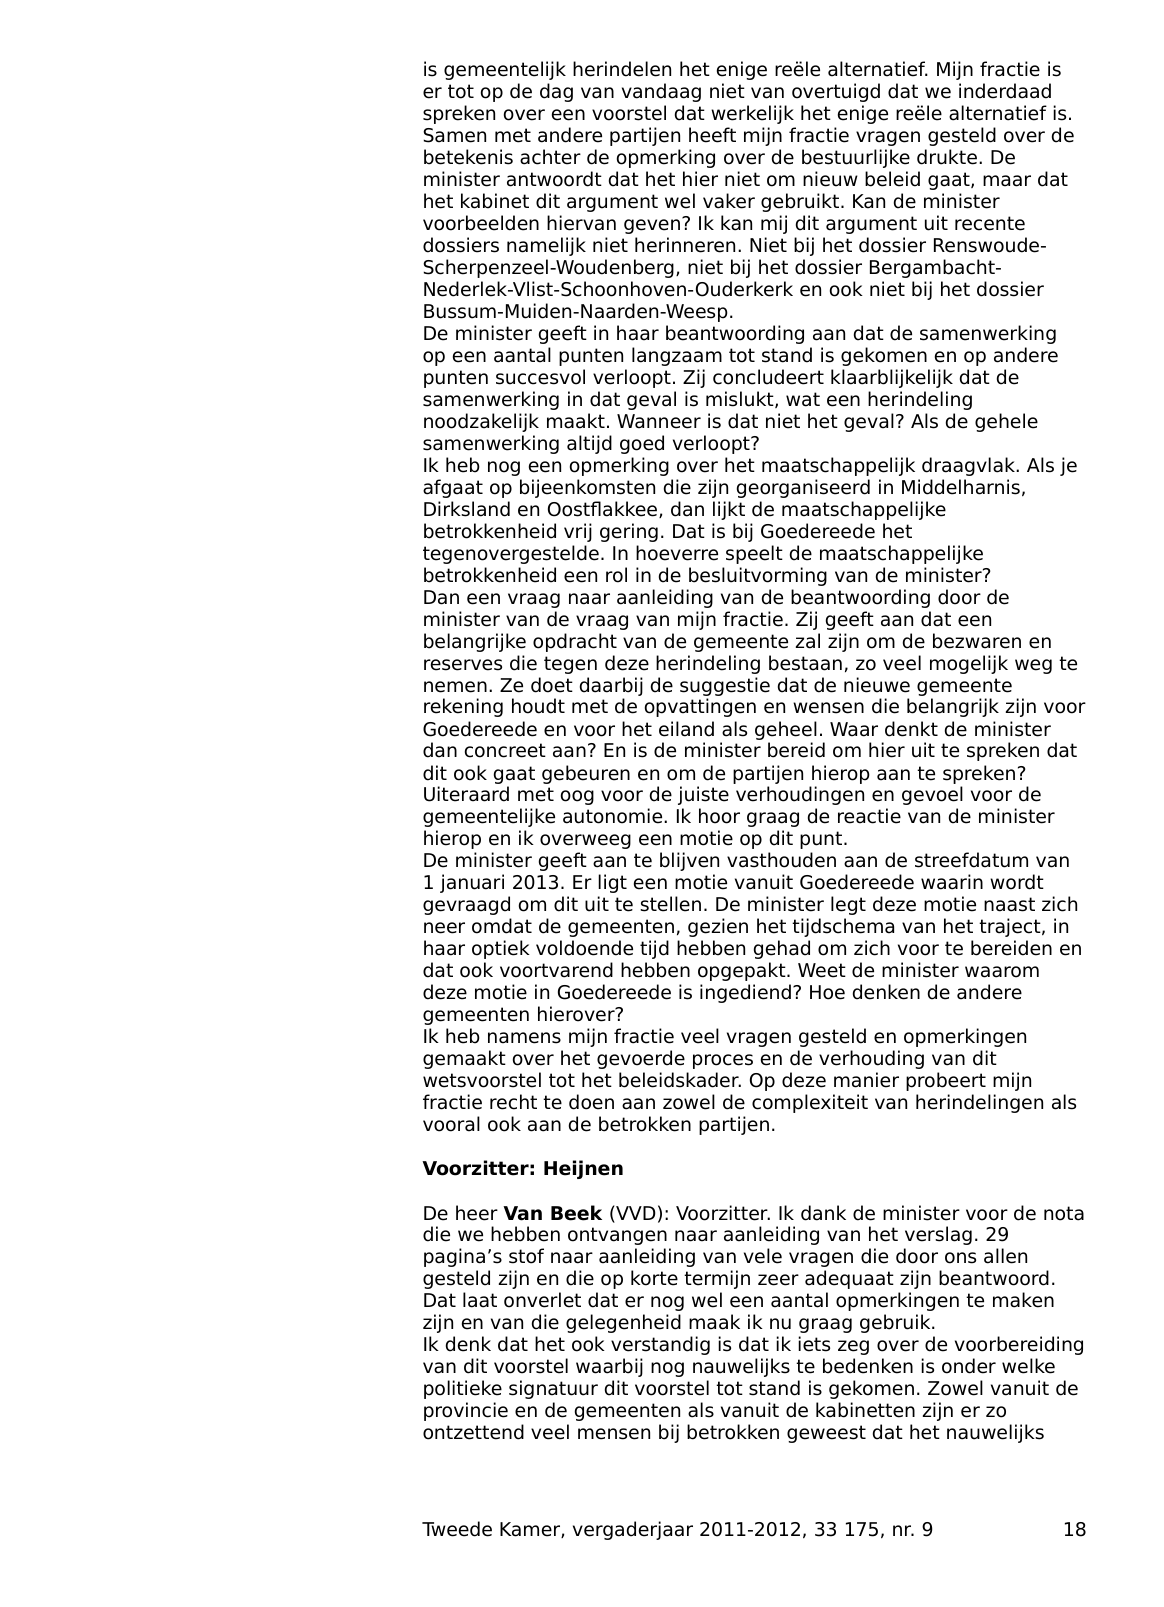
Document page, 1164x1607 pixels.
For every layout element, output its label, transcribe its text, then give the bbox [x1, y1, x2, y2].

text De minister geeft aan te blijven vasthouden aan de streefdatum van 1 januari 2013. Er ligt een motie vanuit Goedereede waarin wordt gevraagd om dit uit te stellen. De minister legt deze motie naast zich neer omdat de gemeenten, gezien het tijdschema van het traject, in haar optiek voldoende tijd hebben gehad om zich voor te bereiden en dat ook voortvarend hebben opgepakt. Weet de minister waarom deze motie in Goedereede is ingediend? Hoe denken de andere gemeenten hierover? [422, 850, 1087, 1026]
text Ik heb namens mijn fractie veel vragen gesteld en opmerkingen gemaakt over het gevoerde proces en de verhouding van dit wetsvoorstel tot het beleidskader. Op deze manier probeert mijn fractie recht te doen aan zowel de complexiteit van herindelingen als vooral ook aan de betrokken partijen. [422, 1026, 1087, 1136]
text De heer Van Beek (VVD): Voorzitter. Ik dank de minister voor de nota die we hebben ontvangen naar aanleiding van het verslag. 29 pagina’s stof naar aanleiding van vele vragen die door ons allen gesteld zijn en die op korte termijn zeer adequaat zijn beantwoord. Dat laat onverlet dat er nog wel een aantal opmerkingen te maken zijn en van die gelegenheid maak ik nu graag gebruik. [422, 1202, 1087, 1334]
text Dan een vraag naar aanleiding van de beantwoording door de minister van de vraag van mijn fractie. Zij geeft aan dat een belangrijke opdracht van de gemeente zal zijn om de bezwaren en reserves die tegen deze herindeling bestaan, zo veel mogelijk weg te nemen. Ze doet daarbij de suggestie dat de nieuwe gemeente rekening houdt met de opvattingen en wensen die belangrijk zijn voor Goedereede en voor het eiland als geheel. Waar denkt de minister dan concreet aan? En is de minister bereid om hier uit te spreken dat dit ook gaat gebeuren en om de partijen hierop aan te spreken? Uiteraard met oog voor de juiste verhoudingen en gevoel voor de gemeentelijke autonomie. Ik hoor graag de reactie van de minister hierop en ik overweeg een motie op dit punt. [422, 587, 1087, 850]
text Ik heb nog een opmerking over het maatschappelijk draagvlak. Als je afgaat op bijeenkomsten die zijn georganiseerd in Middelharnis, Dirksland en Oostflakkee, dan lijkt de maatschappelijke betrokkenheid vrij gering. Dat is bij Goedereede het tegenovergestelde. In hoeverre speelt de maatschappelijke betrokkenheid een rol in de besluitvorming van de minister? [422, 455, 1087, 587]
text Ik denk dat het ook verstandig is dat ik iets zeg over de voorbereiding van dit voorstel waarbij nog nauwelijks te bedenken is onder welke politieke signatuur dit voorstel tot stand is gekomen. Zowel vanuit de provincie en de gemeenten als vanuit de kabinetten zijn er zo ontzettend veel mensen bij betrokken geweest dat het nauwelijks [422, 1334, 1087, 1444]
subtitle Voorzitter: Heijnen [422, 1158, 1087, 1180]
text De minister geeft in haar beantwoording aan dat de samenwerking op een aantal punten langzaam tot stand is gekomen en op andere punten succesvol verloopt. Zij concludeert klaarblijkelijk dat de samenwerking in dat geval is mislukt, wat een herindeling noodzakelijk maakt. Wanneer is dat niet het geval? Als de gehele samenwerking altijd goed verloopt? [422, 323, 1087, 455]
text is gemeentelijk herindelen het enige reële alternatief. Mijn fractie is er tot op de dag van vandaag niet van overtuigd dat we inderdaad spreken over een voorstel dat werkelijk het enige reële alternatief is. [422, 59, 1087, 125]
text Samen met andere partijen heeft mijn fractie vragen gesteld over de betekenis achter de opmerking over de bestuurlijke drukte. De minister antwoordt dat het hier niet om nieuw beleid gaat, maar dat het kabinet dit argument wel vaker gebruikt. Kan de minister voorbeelden hiervan geven? Ik kan mij dit argument uit recente dossiers namelijk niet herinneren. Niet bij het dossier Renswoude-Scherpenzeel-Woudenberg, niet bij het dossier Bergambacht-Nederlek-Vlist-Schoonhoven-Ouderkerk en ook niet bij het dossier Bussum-Muiden-Naarden-Weesp. [422, 125, 1087, 323]
